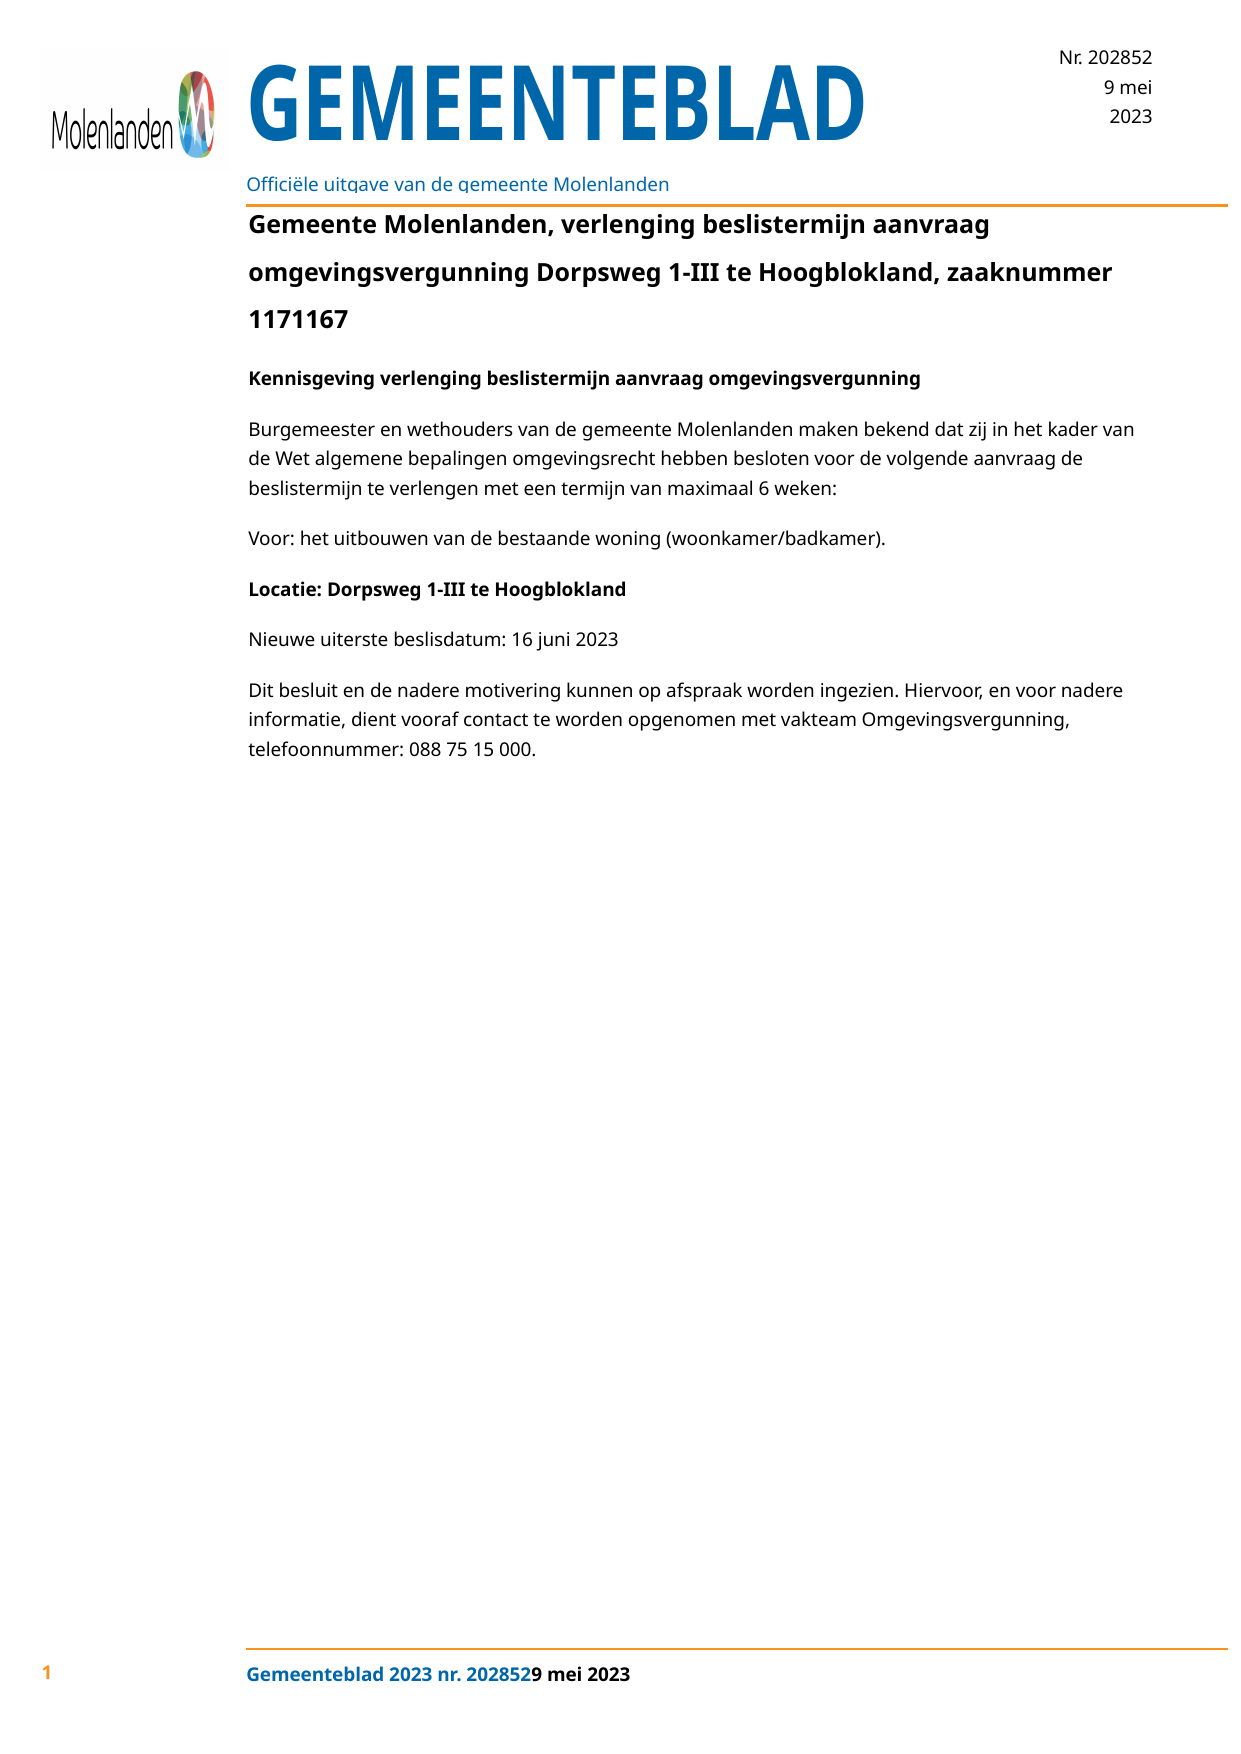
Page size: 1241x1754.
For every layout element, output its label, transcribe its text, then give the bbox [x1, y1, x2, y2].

text Burgemeester en wethouders van de gemeente Molenlanden maken bekend dat zij in het kader van de Wet algemene bepalingen omgevingsrecht hebben besloten voor de volgende aanvraag de beslistermijn te verlengen met een termijn van maximaal 6 weken: [248, 416, 1152, 501]
text Voor: het uitbouwen van de bestaande woning (woonkamer/badkamer). [248, 526, 1152, 551]
text Kennisgeving verlenging beslistermijn aanvraag omgevingsvergunning [248, 366, 1152, 391]
text Gemeente Molenlanden, verlenging beslistermijn aanvraag omgevingsvergunning Dorpsweg 1-III te Hoogblokland, zaaknummer 1171167 [248, 207, 1152, 336]
picture [41, 47, 231, 172]
text Nieuwe uiterste beslisdatum: 16 juni 2023 [248, 626, 1152, 652]
text Locatie: Dorpsweg 1-III te Hoogblokland [248, 576, 1152, 602]
text Dit besluit en de nadere motivering kunnen op afspraak worden ingezien. Hiervoor, en voor nadere informatie, dient vooraf contact te worden opgenomen met vakteam Omgevingsvergunning, telefoonnummer: 088 75 15 000. [248, 677, 1152, 762]
